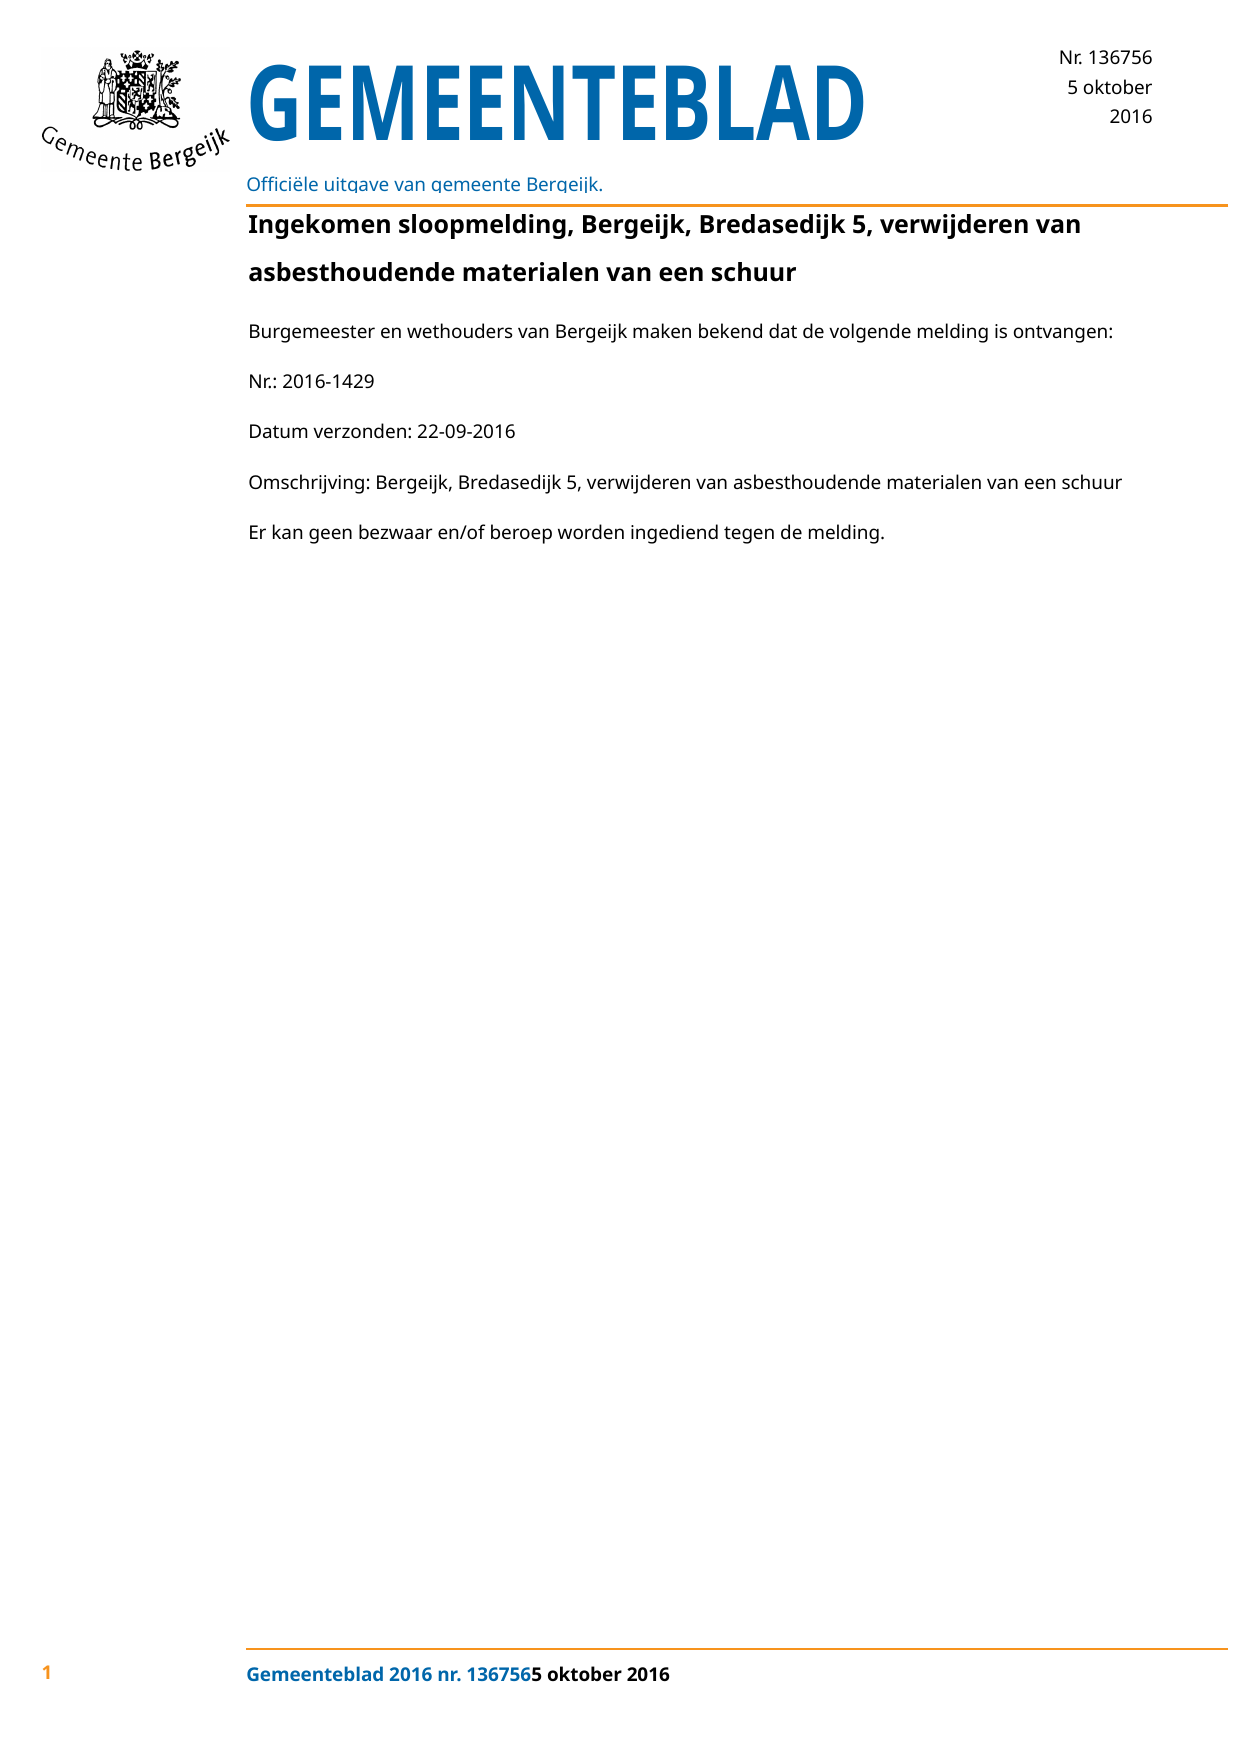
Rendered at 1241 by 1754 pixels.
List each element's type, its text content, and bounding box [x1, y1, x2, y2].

text Er kan geen bezwaar en/of beroep worden ingediend tegen de melding. [248, 519, 1152, 545]
picture [41, 47, 231, 172]
text Omschrijving: Bergeijk, Bredasedijk 5, verwijderen van asbesthoudende materialen van een schuur [248, 469, 1152, 495]
text Ingekomen sloopmelding, Bergeijk, Bredasedijk 5, verwijderen van asbesthoudende materialen van een schuur [248, 207, 1152, 288]
text Datum verzonden: 22-09-2016 [248, 419, 1152, 444]
text Nr.: 2016-1429 [248, 368, 1152, 394]
text Burgemeester en wethouders van Bergeijk maken bekend dat de volgende melding is ontvangen: [248, 318, 1152, 344]
